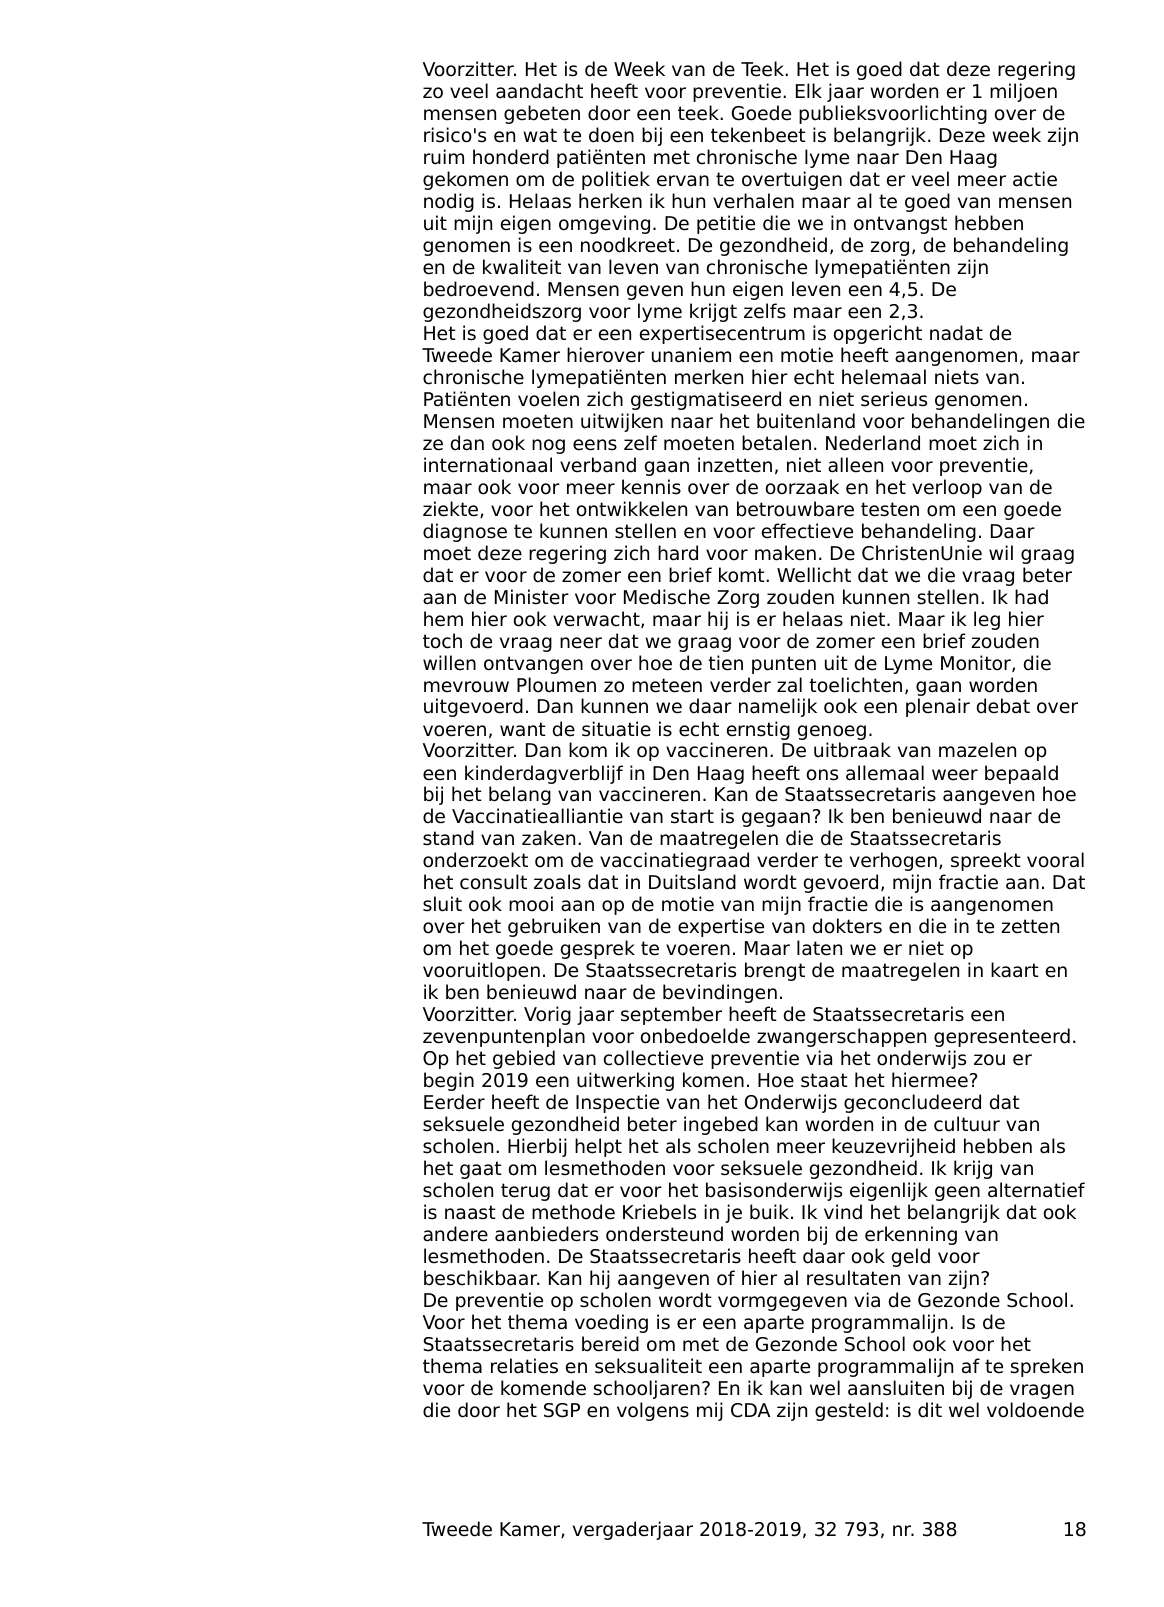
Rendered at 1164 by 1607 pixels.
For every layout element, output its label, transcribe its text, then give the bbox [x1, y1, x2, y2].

text Het is goed dat er een expertisecentrum is opgericht nadat de Tweede Kamer hierover unaniem een motie heeft aangenomen, maar chronische lymepatiënten merken hier echt helemaal niets van. Patiënten voelen zich gestigmatiseerd en niet serieus genomen. Mensen moeten uitwijken naar het buitenland voor behandelingen die ze dan ook nog eens zelf moeten betalen. Nederland moet zich in internationaal verband gaan inzetten, niet alleen voor preventie, maar ook voor meer kennis over de oorzaak en het verloop van de ziekte, voor het ontwikkelen van betrouwbare testen om een goede diagnose te kunnen stellen en voor effectieve behandeling. Daar moet deze regering zich hard voor maken. De ChristenUnie wil graag dat er voor de zomer een brief komt. Wellicht dat we die vraag beter aan de Minister voor Medische Zorg zouden kunnen stellen. Ik had hem hier ook verwacht, maar hij is er helaas niet. Maar ik leg hier toch de vraag neer dat we graag voor de zomer een brief zouden willen ontvangen over hoe de tien punten uit de Lyme Monitor, die mevrouw Ploumen zo meteen verder zal toelichten, gaan worden uitgevoerd. Dan kunnen we daar namelijk ook een plenair debat over voeren, want de situatie is echt ernstig genoeg. [422, 323, 1087, 740]
text Eerder heeft de Inspectie van het Onderwijs geconcludeerd dat seksuele gezondheid beter ingebed kan worden in de cultuur van scholen. Hierbij helpt het als scholen meer keuzevrijheid hebben als het gaat om lesmethoden voor seksuele gezondheid. Ik krijg van scholen terug dat er voor het basisonderwijs eigenlijk geen alternatief is naast de methode Kriebels in je buik. Ik vind het belangrijk dat ook andere aanbieders ondersteund worden bij de erkenning van lesmethoden. De Staatssecretaris heeft daar ook geld voor beschikbaar. Kan hij aangeven of hier al resultaten van zijn? [422, 1092, 1087, 1290]
text De preventie op scholen wordt vormgegeven via de Gezonde School. Voor het thema voeding is er een aparte programmalijn. Is de Staatssecretaris bereid om met de Gezonde School ook voor het thema relaties en seksualiteit een aparte programmalijn af te spreken voor de komende schooljaren? En ik kan wel aansluiten bij de vragen die door het SGP en volgens mij CDA zijn gesteld: is dit wel voldoende [422, 1290, 1087, 1422]
text Voorzitter. Dan kom ik op vaccineren. De uitbraak van mazelen op een kinderdagverblijf in Den Haag heeft ons allemaal weer bepaald bij het belang van vaccineren. Kan de Staatssecretaris aangeven hoe de Vaccinatiealliantie van start is gegaan? Ik ben benieuwd naar de stand van zaken. Van de maatregelen die de Staatssecretaris onderzoekt om de vaccinatiegraad verder te verhogen, spreekt vooral het consult zoals dat in Duitsland wordt gevoerd, mijn fractie aan. Dat sluit ook mooi aan op de motie van mijn fractie die is aangenomen over het gebruiken van de expertise van dokters en die in te zetten om het goede gesprek te voeren. Maar laten we er niet op vooruitlopen. De Staatssecretaris brengt de maatregelen in kaart en ik ben benieuwd naar de bevindingen. [422, 740, 1087, 1004]
text Voorzitter. Het is de Week van de Teek. Het is goed dat deze regering zo veel aandacht heeft voor preventie. Elk jaar worden er 1 miljoen mensen gebeten door een teek. Goede publieksvoorlichting over de risico's en wat te doen bij een tekenbeet is belangrijk. Deze week zijn ruim honderd patiënten met chronische lyme naar Den Haag gekomen om de politiek ervan te overtuigen dat er veel meer actie nodig is. Helaas herken ik hun verhalen maar al te goed van mensen uit mijn eigen omgeving. De petitie die we in ontvangst hebben genomen is een noodkreet. De gezondheid, de zorg, de behandeling en de kwaliteit van leven van chronische lymepatiënten zijn bedroevend. Mensen geven hun eigen leven een 4,5. De gezondheidszorg voor lyme krijgt zelfs maar een 2,3. [422, 59, 1087, 323]
text Voorzitter. Vorig jaar september heeft de Staatssecretaris een zevenpuntenplan voor onbedoelde zwangerschappen gepresenteerd. Op het gebied van collectieve preventie via het onderwijs zou er begin 2019 een uitwerking komen. Hoe staat het hiermee? [422, 1004, 1087, 1092]
